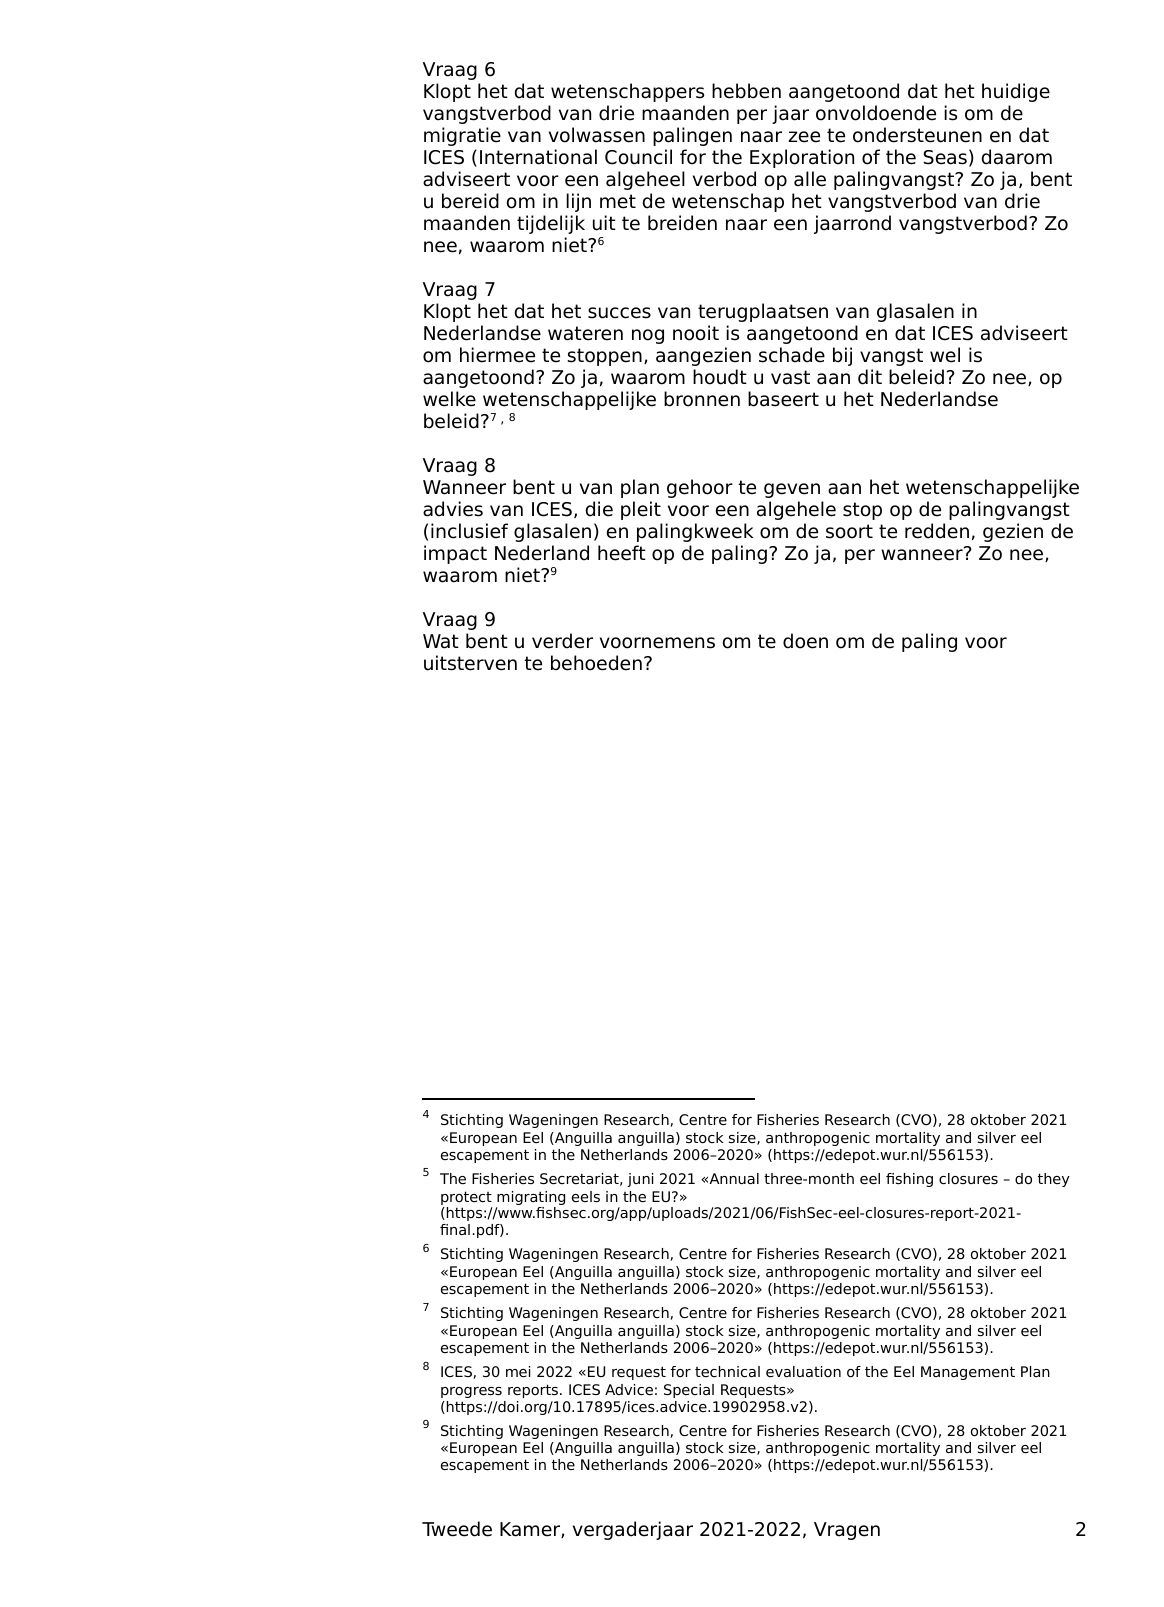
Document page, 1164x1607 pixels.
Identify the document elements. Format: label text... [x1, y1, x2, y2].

text Vraag 6 [422, 59, 1087, 81]
text Klopt het dat het succes van terugplaatsen van glasalen in Nederlandse wateren nog nooit is aangetoond en dat ICES adviseert om hiermee te stoppen, aangezien schade bij vangst wel is aangetoond? Zo ja, waarom houdt u vast aan dit beleid? Zo nee, op welke wetenschappelijke bronnen baseert u het Nederlandse beleid?, [422, 301, 1087, 433]
text Vraag 7 [422, 279, 1087, 301]
text The Fisheries Secretariat, juni 2021 «Annual three-month eel fishing closures – do they protect migrating eels in the EU?» (https://www.fishsec.org/app/uploads/2021/06/FishSec-eel-closures-report-2021-final.pdf). [422, 1167, 1087, 1239]
text Wat bent u verder voornemens om te doen om de paling voor uitsterven te behoeden? [422, 631, 1087, 675]
text Stichting Wageningen Research, Centre for Fisheries Research (CVO), 28 oktober 2021 «European Eel (Anguilla anguilla) stock size, anthropogenic mortality and silver eel escapement in the Netherlands 2006–2020» (https://edepot.wur.nl/556153). [422, 1301, 1087, 1357]
text Vraag 8 [422, 455, 1087, 477]
text Stichting Wageningen Research, Centre for Fisheries Research (CVO), 28 oktober 2021 «European Eel (Anguilla anguilla) stock size, anthropogenic mortality and silver eel escapement in the Netherlands 2006–2020» (https://edepot.wur.nl/556153). [422, 1242, 1087, 1298]
text Stichting Wageningen Research, Centre for Fisheries Research (CVO), 28 oktober 2021 «European Eel (Anguilla anguilla) stock size, anthropogenic mortality and silver eel escapement in the Netherlands 2006–2020» (https://edepot.wur.nl/556153). [422, 1108, 1087, 1164]
text Stichting Wageningen Research, Centre for Fisheries Research (CVO), 28 oktober 2021 «European Eel (Anguilla anguilla) stock size, anthropogenic mortality and silver eel escapement in the Netherlands 2006–2020» (https://edepot.wur.nl/556153). [422, 1418, 1087, 1474]
text Vraag 9 [422, 609, 1087, 631]
text Wanneer bent u van plan gehoor te geven aan het wetenschappelijke advies van ICES, die pleit voor een algehele stop op de palingvangst (inclusief glasalen) en palingkweek om de soort te redden, gezien de impact Nederland heeft op de paling? Zo ja, per wanneer? Zo nee, waarom niet? [422, 477, 1087, 587]
text ICES, 30 mei 2022 «EU request for technical evaluation of the Eel Management Plan progress reports. ICES Advice: Special Requests» (https://doi.org/10.17895/ices.advice.19902958.v2). [422, 1360, 1087, 1416]
text Klopt het dat wetenschappers hebben aangetoond dat het huidige vangstverbod van drie maanden per jaar onvoldoende is om de migratie van volwassen palingen naar zee te ondersteunen en dat ICES (International Council for the Exploration of the Seas) daarom adviseert voor een algeheel verbod op alle palingvangst? Zo ja, bent u bereid om in lijn met de wetenschap het vangstverbod van drie maanden tijdelijk uit te breiden naar een jaarrond vangstverbod? Zo nee, waarom niet? [422, 81, 1087, 257]
